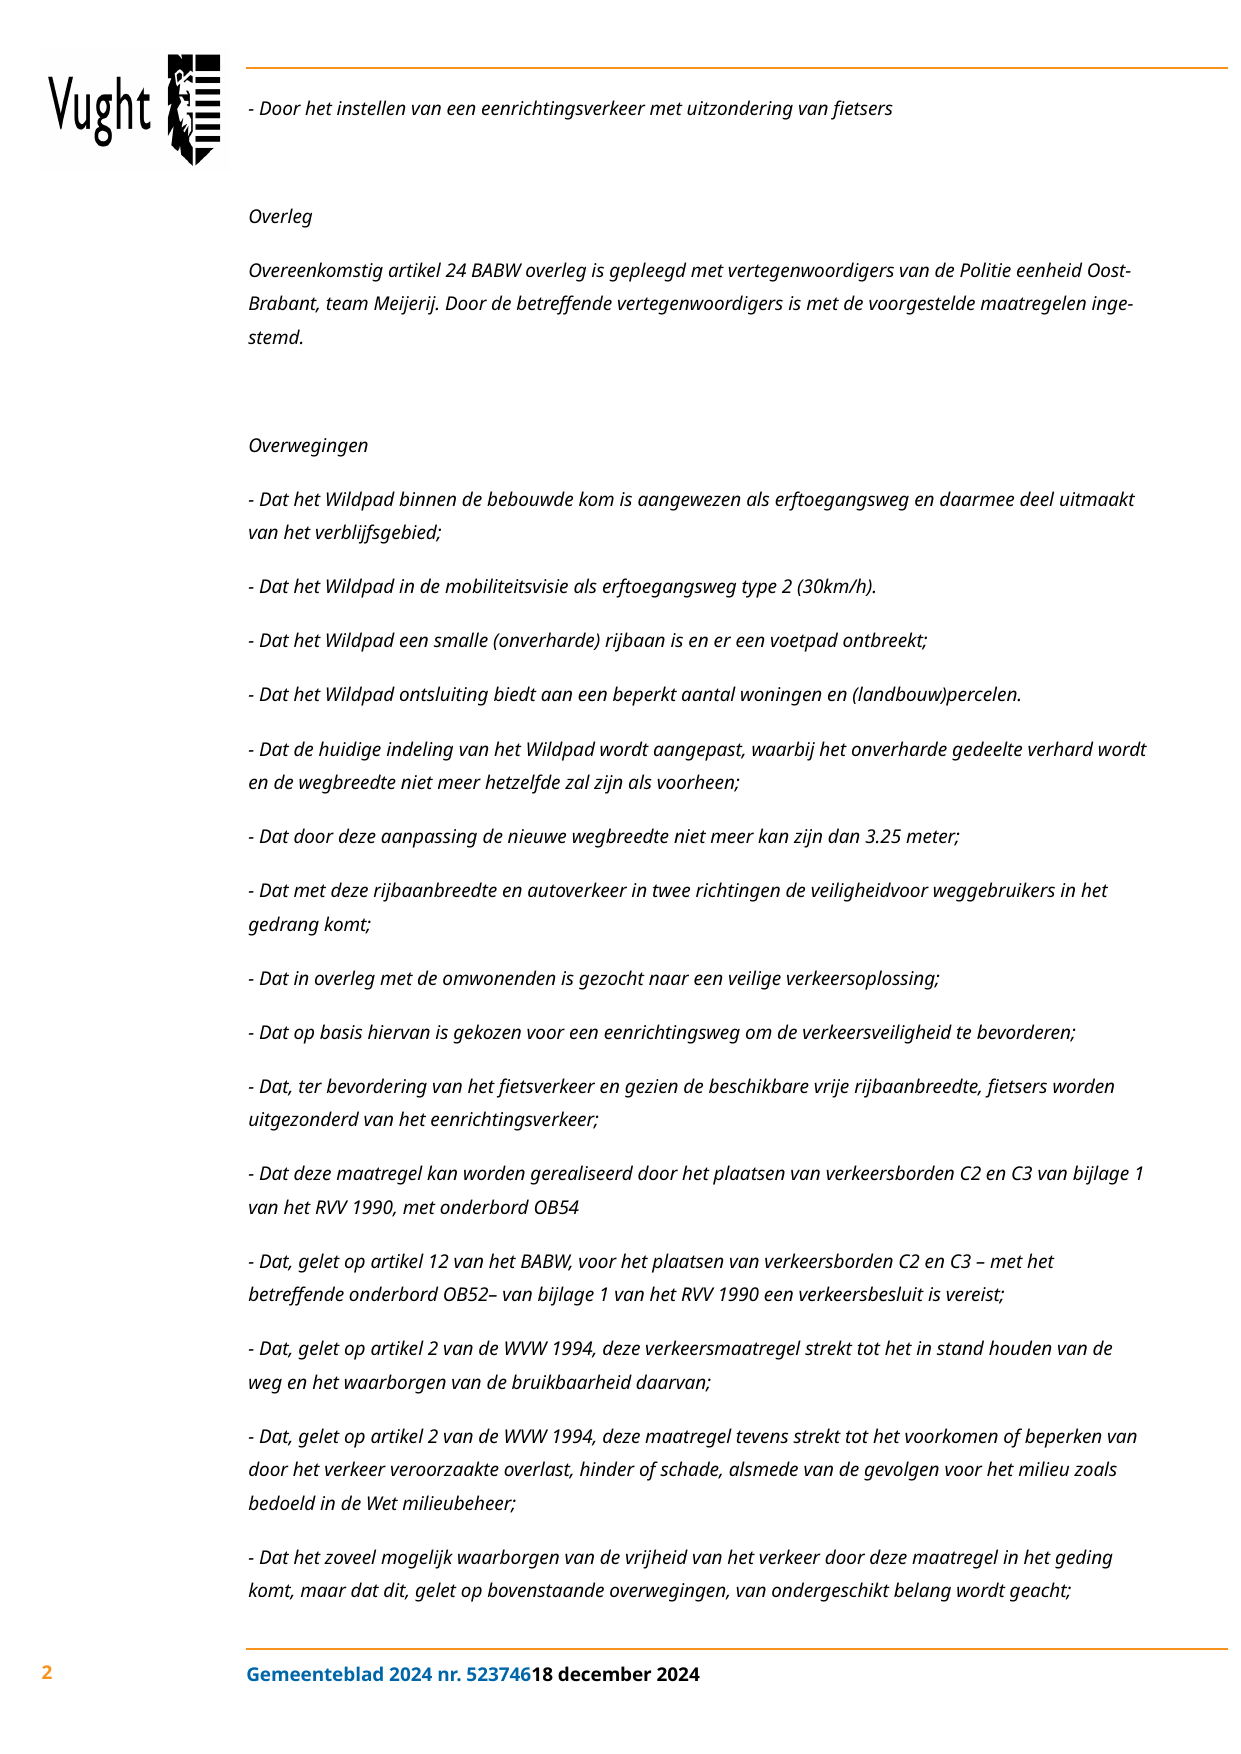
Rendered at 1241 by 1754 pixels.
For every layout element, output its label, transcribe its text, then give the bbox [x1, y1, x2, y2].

text - Dat door deze aanpassing de nieuwe wegbreedte niet meer kan zijn dan 3.25 meter; [248, 823, 1152, 849]
text Overleg [248, 203, 1152, 229]
text - Dat het Wildpad in de mobiliteitsvisie als erftoegangsweg type 2 (30km/h). [248, 573, 1152, 599]
text - Dat het Wildpad een smalle (onverharde) rijbaan is en er een voetpad ontbreekt; [248, 628, 1152, 653]
text - Dat, ter bevordering van het fietsverkeer en gezien de beschikbare vrije rijbaanbreedte, fietsers worden uitgezonderd van het eenrichtingsverkeer; [248, 1073, 1152, 1132]
text Overeenkomstig artikel 24 BABW overleg is gepleegd met vertegenwoordigers van de Politie eenheid Oost-Brabant, team Meijerij. Door de betreffende vertegenwoordigers is met de voor­gestelde maatregelen inge­stemd. [248, 257, 1152, 349]
picture [41, 47, 231, 172]
text - Dat het zoveel mogelijk waarborgen van de vrijheid van het verkeer door deze maatregel in het geding komt, maar dat dit, gelet op bovenstaande overwegingen, van ondergeschikt belang wordt geacht; [248, 1544, 1152, 1603]
text - Dat, gelet op artikel 2 van de WVW 1994, deze verkeersmaatregel strekt tot het in stand houden van de weg en het waarborgen van de bruikbaarheid daarvan; [248, 1335, 1152, 1394]
text Overwegingen [248, 432, 1152, 458]
text - Dat het Wildpad ontsluiting biedt aan een beperkt aantal woningen en (landbouw)percelen. [248, 682, 1152, 707]
text - Dat op basis hiervan is gekozen voor een eenrichtingsweg om de verkeersveiligheid te bevorderen; [248, 1019, 1152, 1044]
text - Dat deze maatregel kan worden gerealiseerd door het plaatsen van verkeersborden C2 en C3 van bijlage 1 van het RVV 1990, met onderbord OB54 [248, 1160, 1152, 1219]
text - Dat, gelet op artikel 12 van het BABW, voor het plaatsen van verkeersborden C2 en C3 – met het betreffende onderbord OB52– van bijlage 1 van het RVV 1990 een verkeersbesluit is vereist; [248, 1248, 1152, 1307]
text - Dat in overleg met de omwonenden is gezocht naar een veilige verkeersoplossing; [248, 965, 1152, 991]
text - Dat met deze rijbaanbreedte en autoverkeer in twee richtingen de veiligheidvoor weggebruikers in het gedrang komt; [248, 877, 1152, 936]
text - Dat, gelet op artikel 2 van de WVW 1994, deze maatregel tevens strekt tot het voorkomen of beperken van door het verkeer veroorzaakte overlast, hinder of schade, alsmede van de gevolgen voor het milieu zoals bedoeld in de Wet milieubeheer; [248, 1423, 1152, 1516]
text - Dat de huidige indeling van het Wildpad wordt aangepast, waarbij het onverharde gedeelte verhard wordt en de wegbreedte niet meer hetzelfde zal zijn als voorheen; [248, 736, 1152, 795]
text - Door het instellen van een eenrichtingsverkeer met uitzondering van fietsers [248, 95, 1152, 121]
text - Dat het Wildpad binnen de bebouwde kom is aangewezen als erftoegangsweg en daarmee deel uitmaakt van het verblijfsgebied; [248, 486, 1152, 545]
